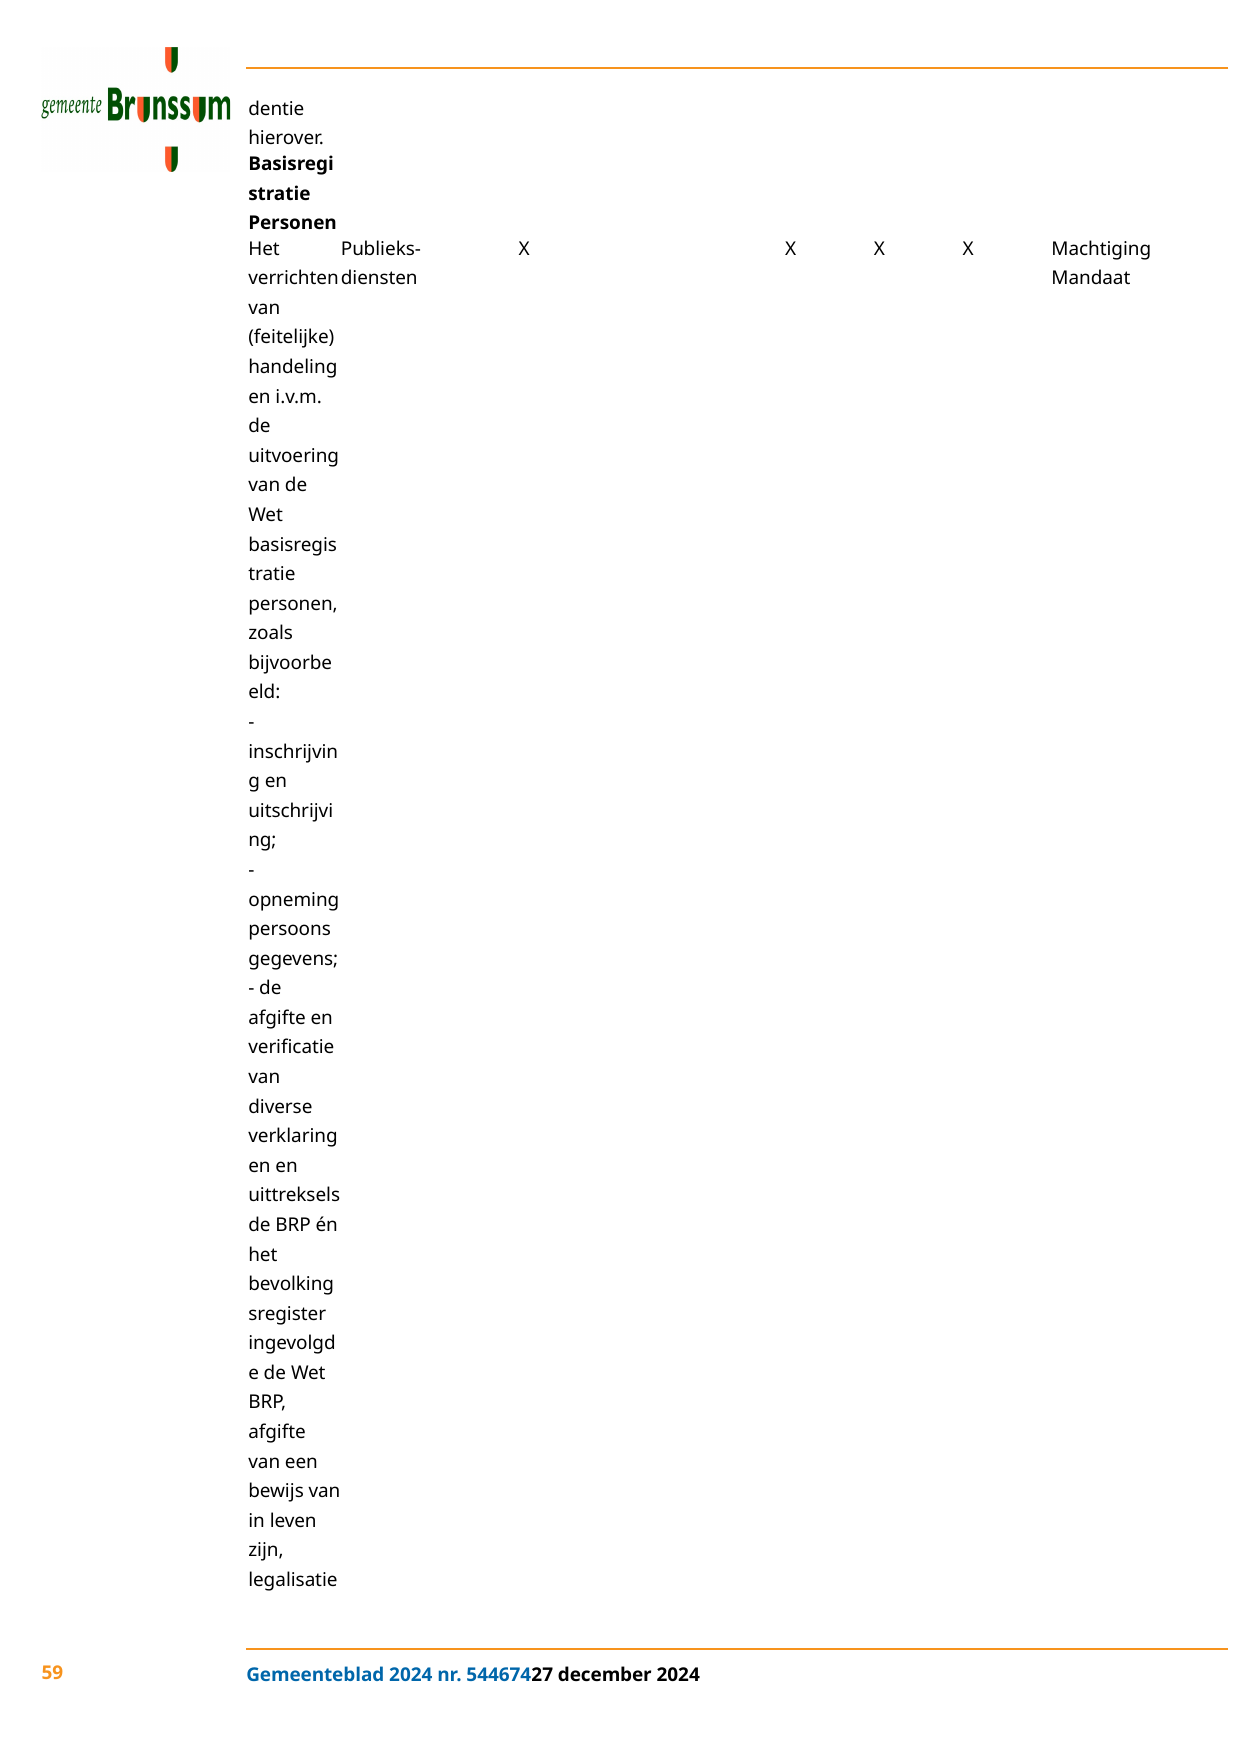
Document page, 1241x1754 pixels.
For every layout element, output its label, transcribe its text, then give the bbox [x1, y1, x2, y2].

table_cell Publieks-diensten [341, 235, 429, 1592]
table_cell [785, 150, 873, 235]
table_cell [1051, 150, 1152, 235]
table_cell [962, 95, 1051, 150]
table_cell [874, 150, 962, 235]
table_cell [341, 150, 429, 235]
table_cell [696, 150, 785, 235]
table_cell [430, 95, 518, 150]
table_cell [430, 150, 518, 235]
table_cell X [785, 235, 873, 1592]
table_cell X [962, 235, 1051, 1592]
table_cell [962, 150, 1051, 235]
table_cell [874, 95, 962, 150]
table_cell [696, 235, 785, 1592]
table_cell [607, 150, 696, 235]
table_cell [607, 235, 696, 1592]
table_cell Het verrichten van (feitelijke) handelingen i.v.m. de uitvoering van de Wet basisregistratie personen, zoals bijvoorbeeld: - inschrijving en uitschrijving; - opneming persoonsgegevens; - de afgifte en verificatie van diverse verklaringen en uittreksels de BRP én het bevolkingsregister ingevolgde de Wet BRP, afgifte van een bewijs van in leven zijn, legalisatie [248, 235, 341, 1592]
table_cell [696, 95, 785, 150]
table_cell X [874, 235, 962, 1592]
table_cell [341, 95, 429, 150]
table_cell [518, 150, 607, 235]
table_cell Machtiging Mandaat [1051, 235, 1152, 1592]
table_cell Basisregistratie Personen [248, 150, 341, 235]
table_cell [430, 235, 518, 1592]
table_cell X [518, 235, 607, 1592]
picture [41, 47, 231, 172]
table_cell [785, 95, 873, 150]
table_cell [518, 95, 607, 150]
table_cell [607, 95, 696, 150]
table_cell dentie hierover. [248, 95, 341, 150]
table_cell [1051, 95, 1152, 150]
